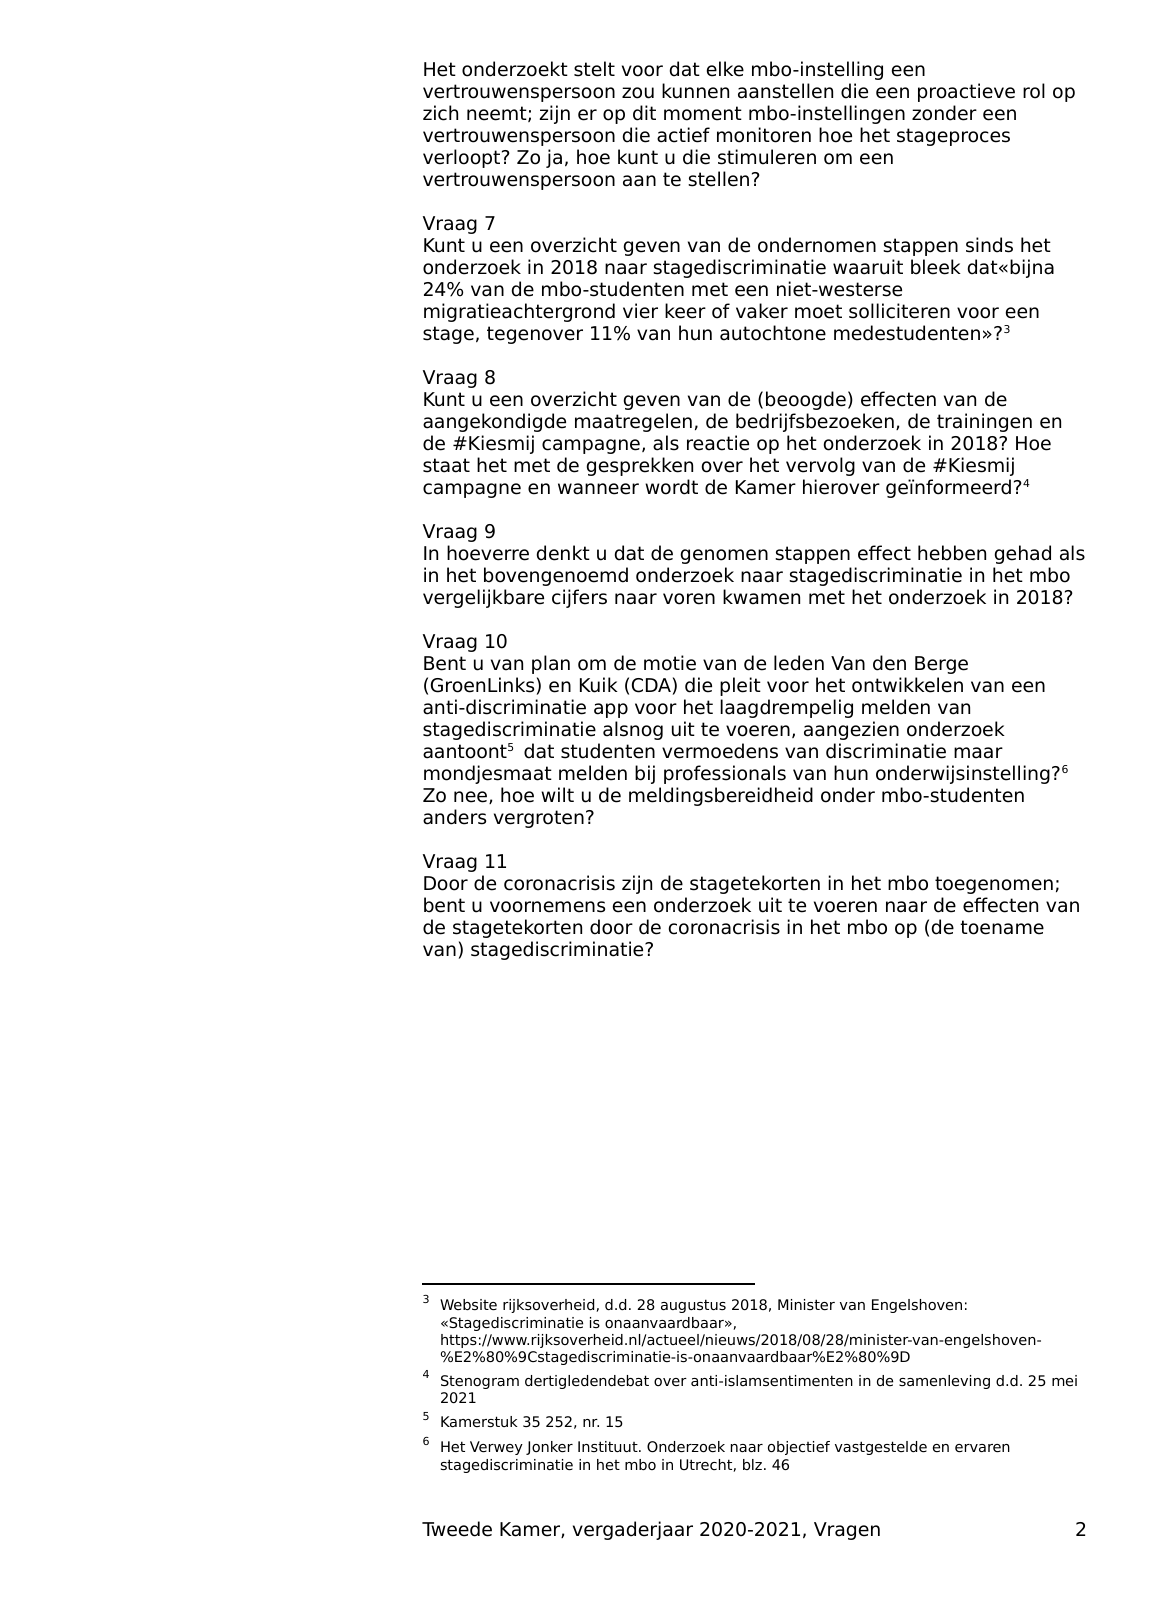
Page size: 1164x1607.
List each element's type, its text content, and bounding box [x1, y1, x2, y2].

text Het onderzoekt stelt voor dat elke mbo-instelling een vertrouwenspersoon zou kunnen aanstellen die een proactieve rol op zich neemt; zijn er op dit moment mbo-instellingen zonder een vertrouwenspersoon die actief monitoren hoe het stageproces verloopt? Zo ja, hoe kunt u die stimuleren om een vertrouwenspersoon aan te stellen? [422, 59, 1087, 191]
text Kunt u een overzicht geven van de ondernomen stappen sinds het onderzoek in 2018 naar stagediscriminatie waaruit bleek dat«bijna 24% van de mbo-studenten met een niet-westerse migratieachtergrond vier keer of vaker moet solliciteren voor een stage, tegenover 11% van hun autochtone medestudenten»? [422, 235, 1087, 345]
text Kunt u een overzicht geven van de (beoogde) effecten van de aangekondigde maatregelen, de bedrijfsbezoeken, de trainingen en de #Kiesmij campagne, als reactie op het onderzoek in 2018? Hoe staat het met de gesprekken over het vervolg van de #Kiesmij campagne en wanneer wordt de Kamer hierover geïnformeerd? [422, 389, 1087, 499]
text Website rijksoverheid, d.d. 28 augustus 2018, Minister van Engelshoven: «Stagediscriminatie is onaanvaardbaar», https://www.rijksoverheid.nl/actueel/nieuws/2018/08/28/minister-van-engelshoven-%E2%80%9Cstagediscriminatie-is-onaanvaardbaar%E2%80%9D [422, 1293, 1087, 1366]
text Vraag 7 [422, 213, 1087, 235]
text Het Verwey Jonker Instituut. Onderzoek naar objectief vastgestelde en ervaren stagediscriminatie in het mbo in Utrecht, blz. 46 [422, 1435, 1087, 1474]
text Kamerstuk 35 252, nr. 15 [422, 1410, 1087, 1432]
text Vraag 9 [422, 521, 1087, 543]
text Door de coronacrisis zijn de stagetekorten in het mbo toegenomen; bent u voornemens een onderzoek uit te voeren naar de effecten van de stagetekorten door de coronacrisis in het mbo op (de toename van) stagediscriminatie? [422, 873, 1087, 961]
text In hoeverre denkt u dat de genomen stappen effect hebben gehad als in het bovengenoemd onderzoek naar stagediscriminatie in het mbo vergelijkbare cijfers naar voren kwamen met het onderzoek in 2018? [422, 543, 1087, 609]
text Vraag 11 [422, 851, 1087, 873]
text Stenogram dertigledendebat over anti-islamsentimenten in de samenleving d.d. 25 mei 2021 [422, 1368, 1087, 1407]
text Bent u van plan om de motie van de leden Van den Berge (GroenLinks) en Kuik (CDA) die pleit voor het ontwikkelen van een anti-discriminatie app voor het laagdrempelig melden van stagediscriminatie alsnog uit te voeren, aangezien onderzoek aantoont dat studenten vermoedens van discriminatie maar mondjesmaat melden bij professionals van hun onderwijsinstelling? Zo nee, hoe wilt u de meldingsbereidheid onder mbo-studenten anders vergroten? [422, 653, 1087, 829]
text Vraag 10 [422, 631, 1087, 653]
text Vraag 8 [422, 367, 1087, 389]
